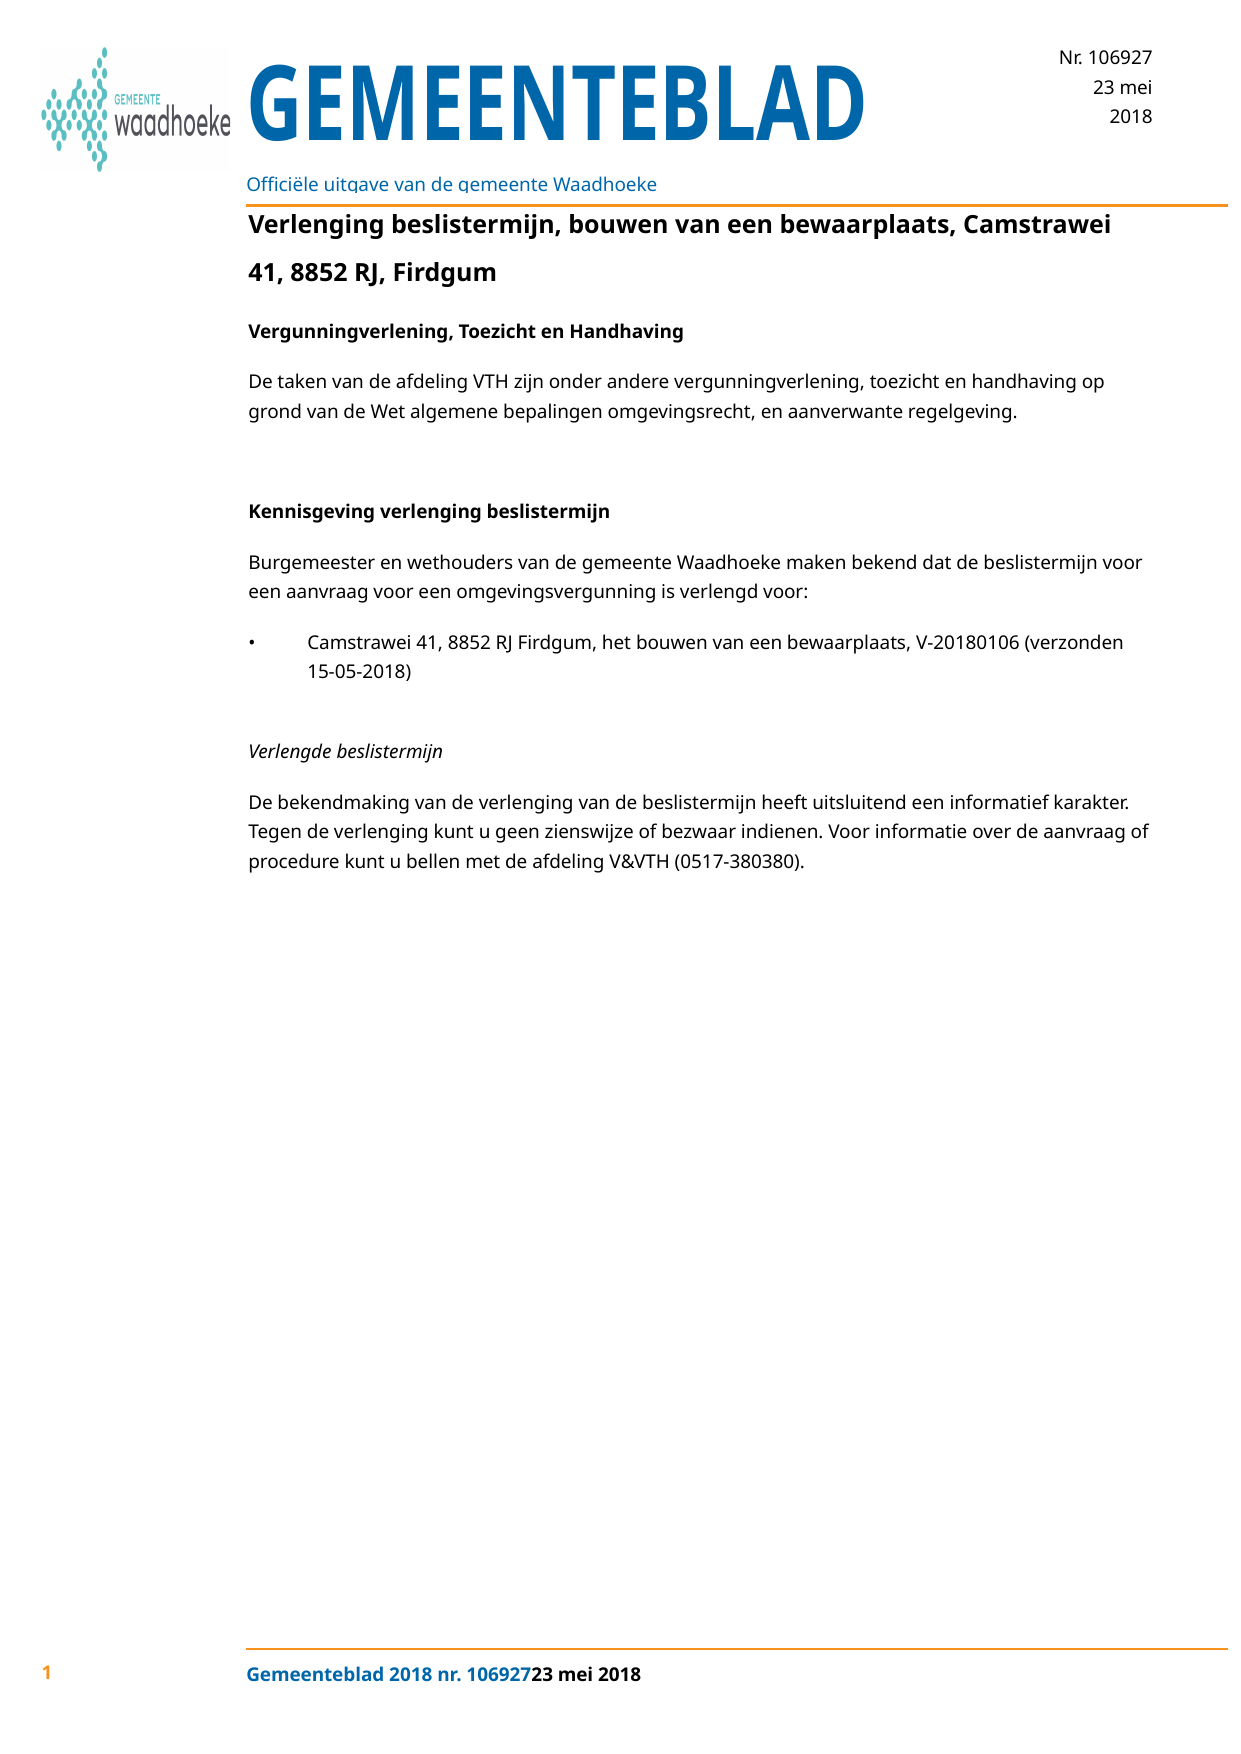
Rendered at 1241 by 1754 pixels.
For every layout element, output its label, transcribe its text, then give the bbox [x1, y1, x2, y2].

text Verlenging beslistermijn, bouwen van een bewaarplaats, Camstrawei 41, 8852 RJ, Firdgum [248, 207, 1152, 288]
text De bekendmaking van de verlenging van de beslistermijn heeft uitsluitend een informatief karakter. Tegen de verlenging kunt u geen zienswijze of bezwaar indienen. Voor informatie over de aanvraag of procedure kunt u bellen met de afdeling V&VTH (0517-380380). [248, 789, 1152, 874]
text Kennisgeving verlenging beslistermijn [248, 499, 1152, 524]
text Vergunningverlening, Toezicht en Handhaving [248, 318, 1152, 344]
text Verlengde beslistermijn [248, 739, 1152, 764]
list Camstrawei 41, 8852 RJ Firdgum, het bouwen van een bewaarplaats, V-20180106 (verzonden 15-05-2018) [248, 629, 1152, 684]
picture [41, 47, 231, 172]
text Burgemeester en wethouders van de gemeente Waadhoeke maken bekend dat de beslistermijn voor een aanvraag voor een omgevingsvergunning is verlengd voor: [248, 549, 1152, 604]
text De taken van de afdeling VTH zijn onder andere vergunningverlening, toezicht en handhaving op grond van de Wet algemene bepalingen omgevingsrecht, en aanverwante regelgeving. [248, 368, 1152, 424]
